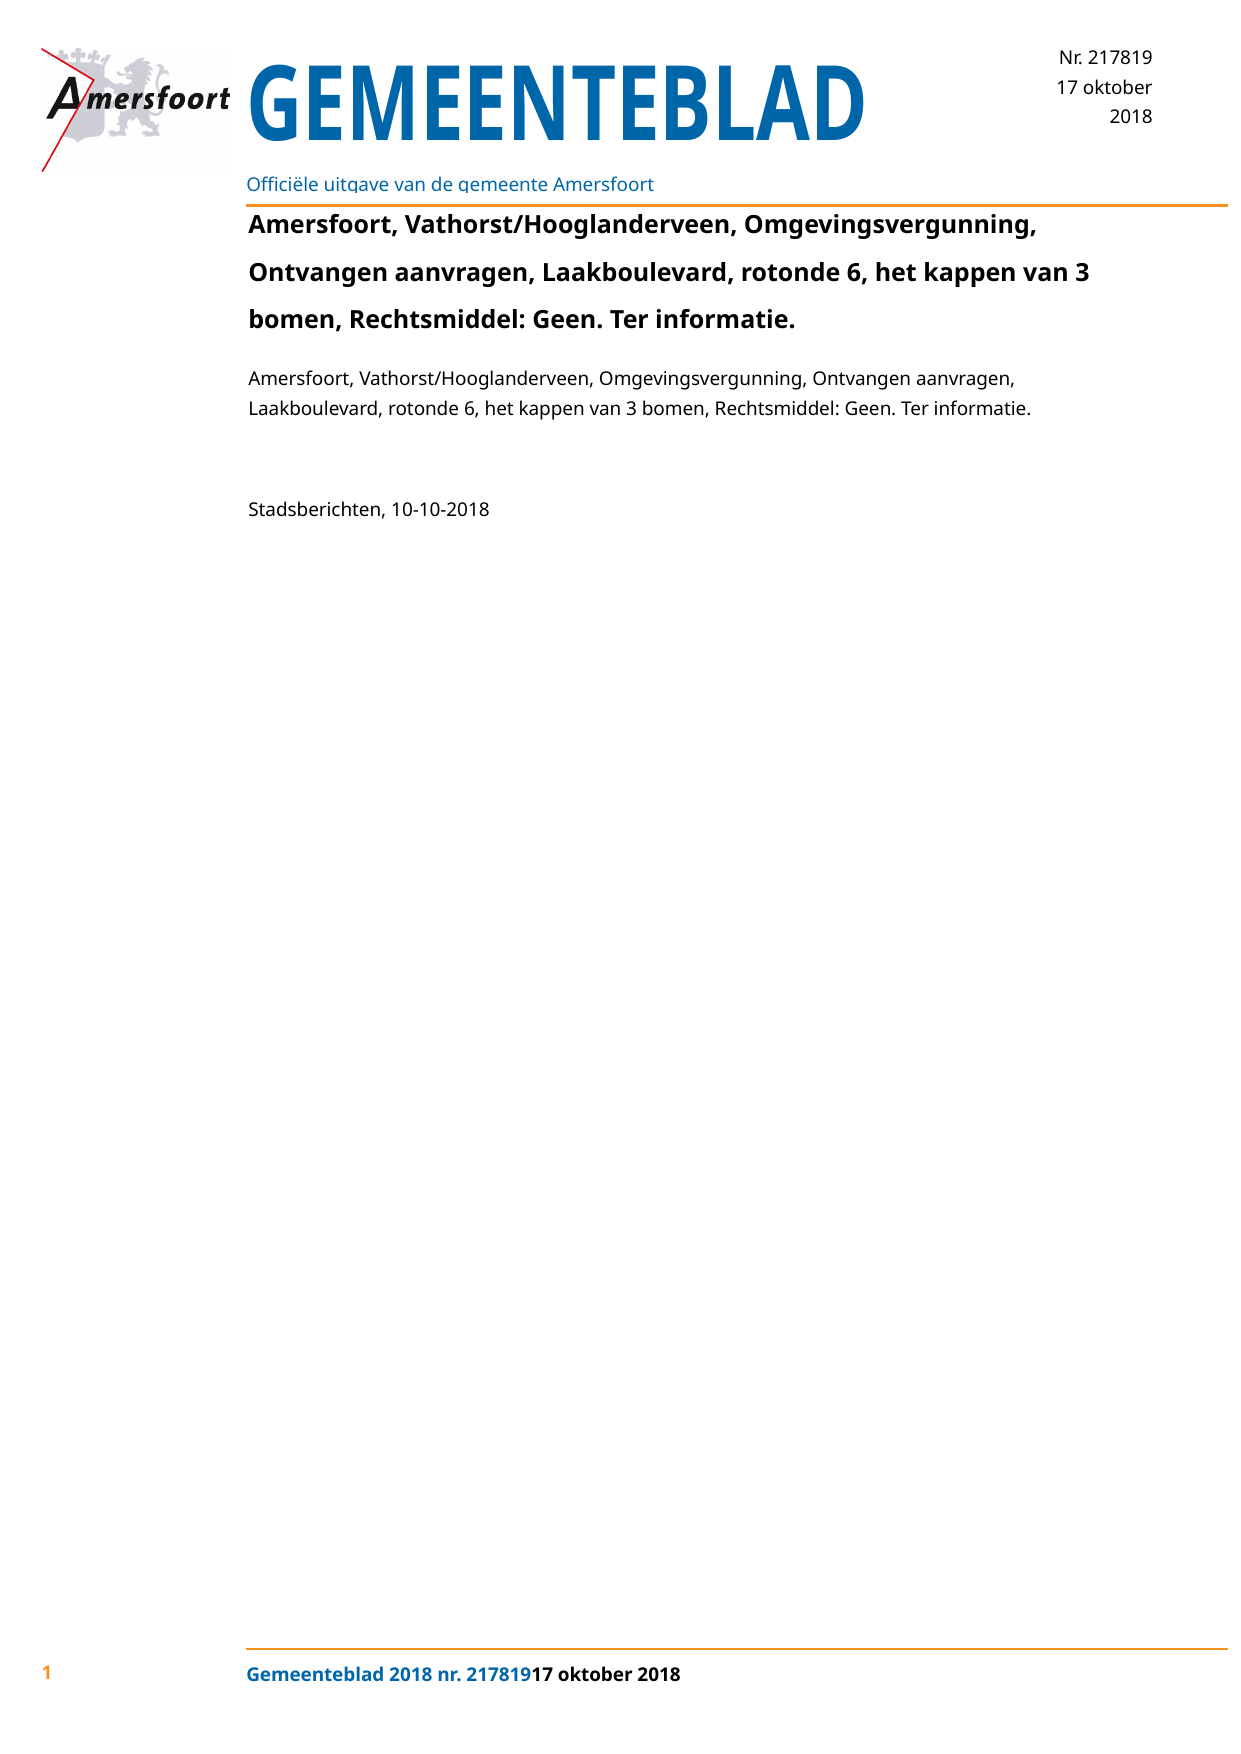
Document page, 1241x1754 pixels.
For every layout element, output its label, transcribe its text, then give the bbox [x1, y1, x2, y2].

text Amersfoort, Vathorst/Hooglanderveen, Omgevingsvergunning, Ontvangen aanvragen, Laakboulevard, rotonde 6, het kappen van 3 bomen, Rechtsmiddel: Geen. Ter informatie. [248, 366, 1152, 421]
text Stadsberichten, 10-10-2018 [248, 496, 1152, 522]
picture [41, 47, 231, 172]
text Amersfoort, Vathorst/Hooglanderveen, Omgevingsvergunning, Ontvangen aanvragen, Laakboulevard, rotonde 6, het kappen van 3 bomen, Rechtsmiddel: Geen. Ter informatie. [248, 207, 1152, 336]
